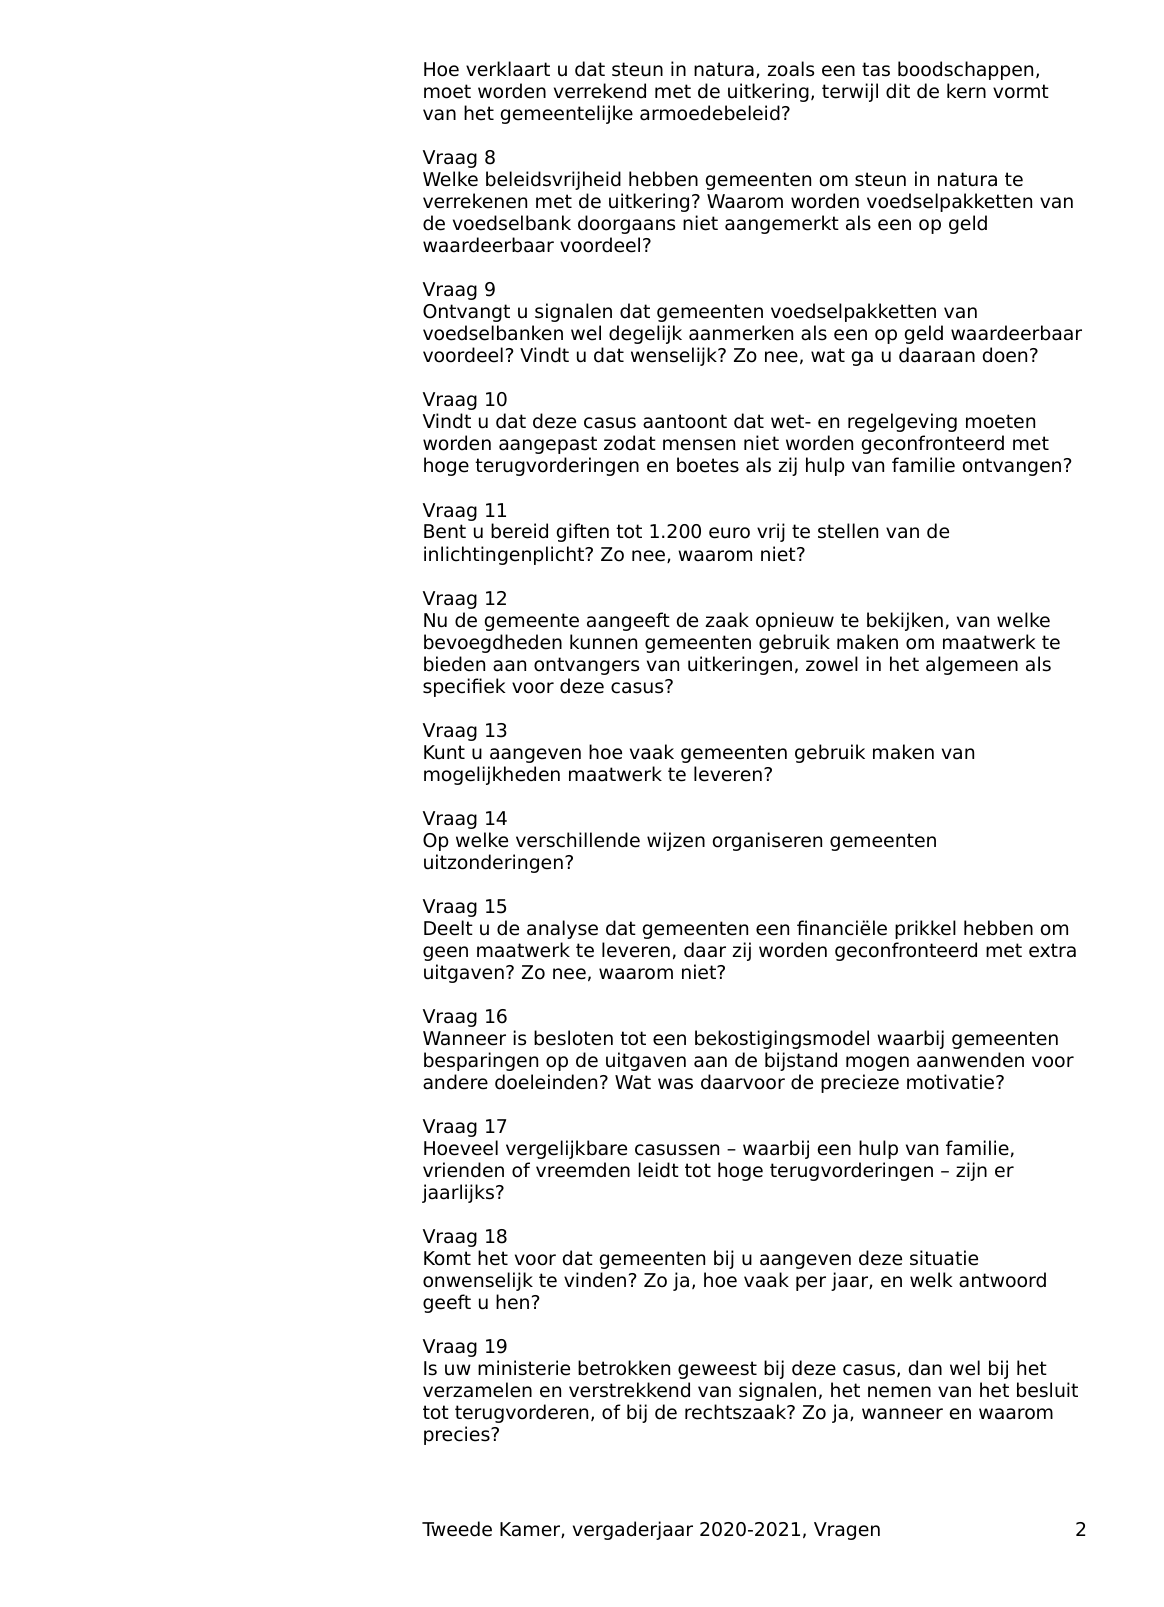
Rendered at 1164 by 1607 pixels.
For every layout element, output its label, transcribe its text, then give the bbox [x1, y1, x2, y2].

text Vraag 14 [422, 808, 1087, 830]
text Vraag 12 [422, 588, 1087, 609]
text Nu de gemeente aangeeft de zaak opnieuw te bekijken, van welke bevoegdheden kunnen gemeenten gebruik maken om maatwerk te bieden aan ontvangers van uitkeringen, zowel in het algemeen als specifiek voor deze casus? [422, 609, 1087, 697]
text Hoeveel vergelijkbare casussen – waarbij een hulp van familie, vrienden of vreemden leidt tot hoge terugvorderingen – zijn er jaarlijks? [422, 1138, 1087, 1204]
text Vraag 9 [422, 279, 1087, 301]
text Ontvangt u signalen dat gemeenten voedselpakketten van voedselbanken wel degelijk aanmerken als een op geld waardeerbaar voordeel? Vindt u dat wenselijk? Zo nee, wat ga u daaraan doen? [422, 301, 1087, 367]
text Kunt u aangeven hoe vaak gemeenten gebruik maken van mogelijkheden maatwerk te leveren? [422, 742, 1087, 786]
text Vraag 19 [422, 1336, 1087, 1358]
text Deelt u de analyse dat gemeenten een financiële prikkel hebben om geen maatwerk te leveren, daar zij worden geconfronteerd met extra uitgaven? Zo nee, waarom niet? [422, 918, 1087, 984]
text Welke beleidsvrijheid hebben gemeenten om steun in natura te verrekenen met de uitkering? Waarom worden voedselpakketten van de voedselbank doorgaans niet aangemerkt als een op geld waardeerbaar voordeel? [422, 169, 1087, 257]
text Op welke verschillende wijzen organiseren gemeenten uitzonderingen? [422, 830, 1087, 874]
text Vraag 15 [422, 896, 1087, 918]
text Bent u bereid giften tot 1.200 euro vrij te stellen van de inlichtingenplicht? Zo nee, waarom niet? [422, 521, 1087, 565]
text Vraag 13 [422, 720, 1087, 742]
text Vindt u dat deze casus aantoont dat wet- en regelgeving moeten worden aangepast zodat mensen niet worden geconfronteerd met hoge terugvorderingen en boetes als zij hulp van familie ontvangen? [422, 411, 1087, 477]
text Vraag 8 [422, 147, 1087, 169]
text Vraag 16 [422, 1006, 1087, 1028]
text Wanneer is besloten tot een bekostigingsmodel waarbij gemeenten besparingen op de uitgaven aan de bijstand mogen aanwenden voor andere doeleinden? Wat was daarvoor de precieze motivatie? [422, 1028, 1087, 1094]
text Komt het voor dat gemeenten bij u aangeven deze situatie onwenselijk te vinden? Zo ja, hoe vaak per jaar, en welk antwoord geeft u hen? [422, 1248, 1087, 1314]
text Vraag 17 [422, 1116, 1087, 1138]
text Vraag 18 [422, 1226, 1087, 1248]
text Is uw ministerie betrokken geweest bij deze casus, dan wel bij het verzamelen en verstrekkend van signalen, het nemen van het besluit tot terugvorderen, of bij de rechtszaak? Zo ja, wanneer en waarom precies? [422, 1358, 1087, 1446]
text Vraag 11 [422, 499, 1087, 521]
text Vraag 10 [422, 389, 1087, 411]
text Hoe verklaart u dat steun in natura, zoals een tas boodschappen, moet worden verrekend met de uitkering, terwijl dit de kern vormt van het gemeentelijke armoedebeleid? [422, 59, 1087, 125]
